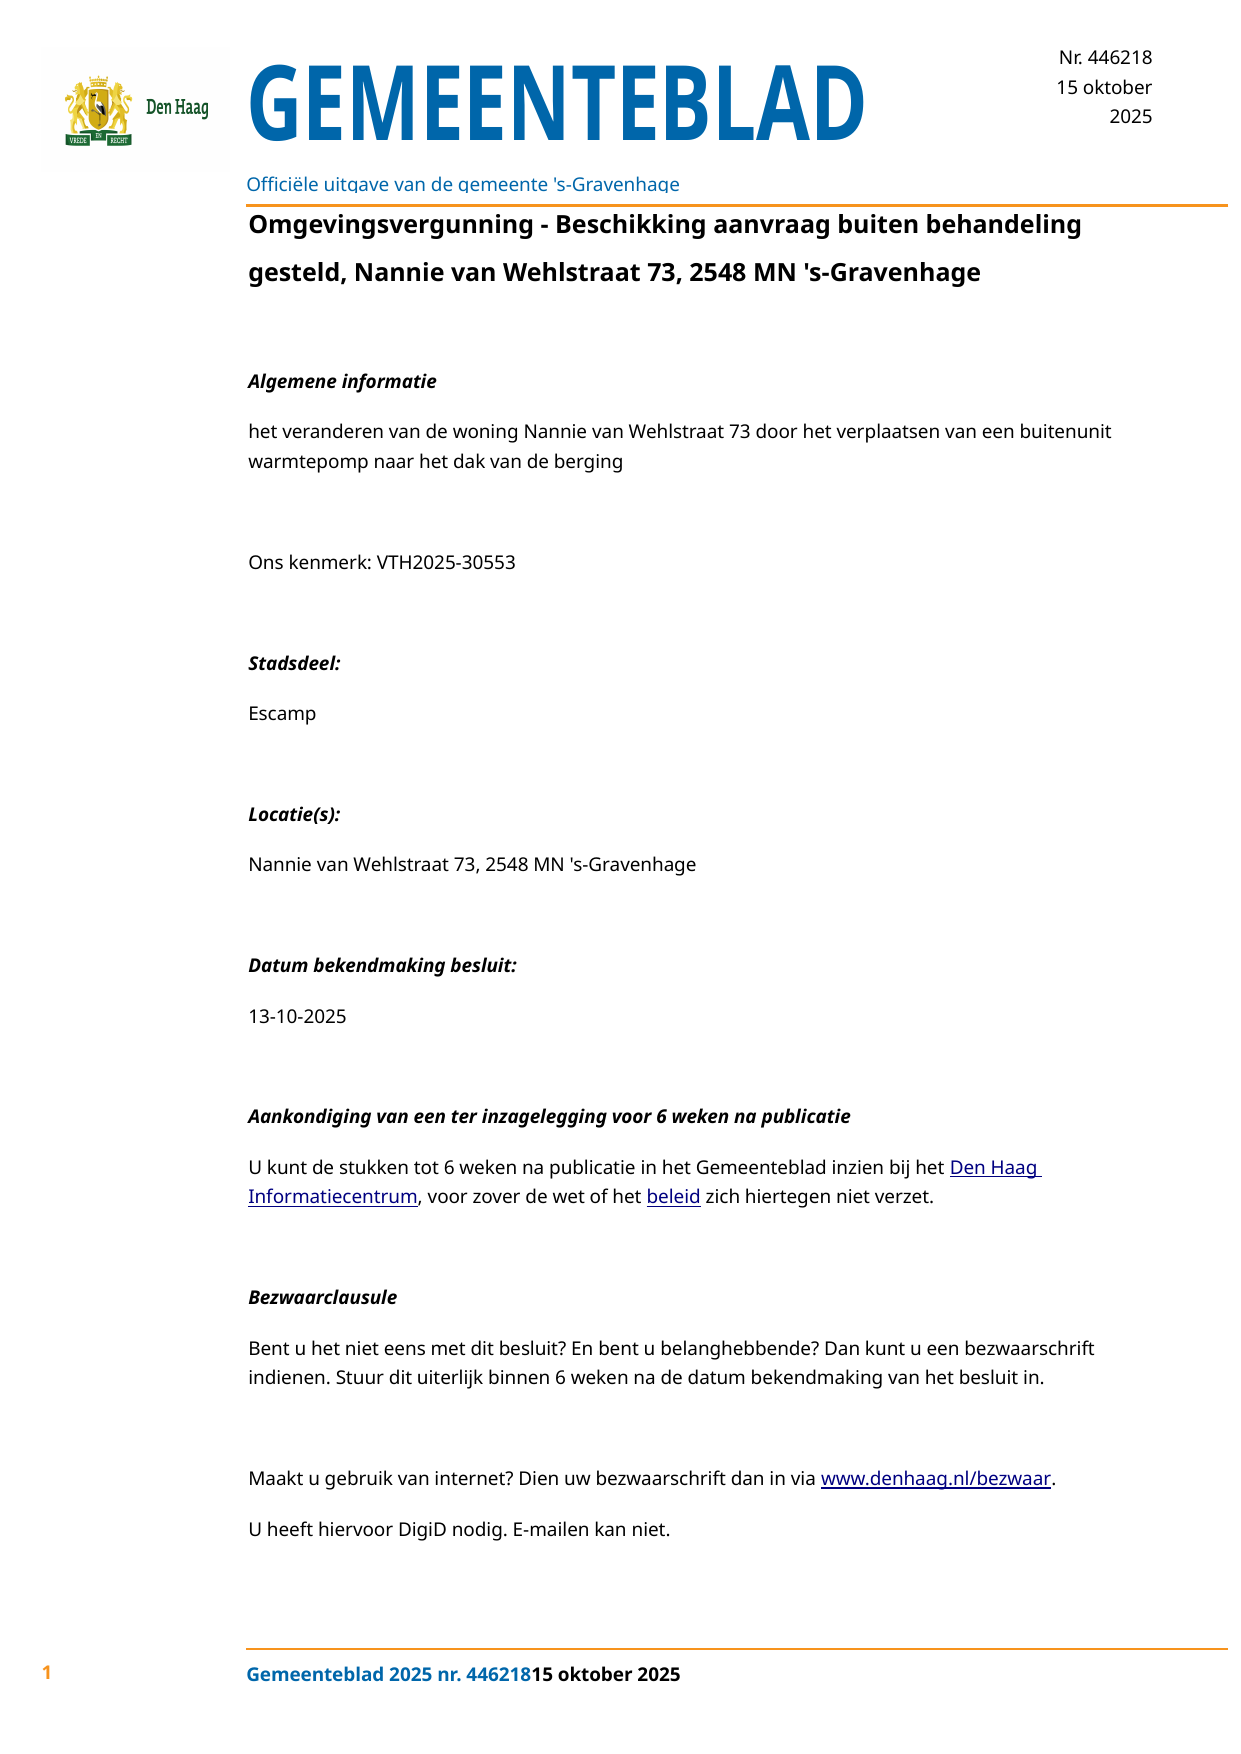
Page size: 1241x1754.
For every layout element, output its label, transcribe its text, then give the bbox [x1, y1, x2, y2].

text Ons kenmerk: VTH2025-30553 [248, 549, 1152, 575]
text Omgevingsvergunning - Beschikking aanvraag buiten behandeling gesteld, Nannie van Wehlstraat 73, 2548 MN 's-Gravenhage [248, 207, 1152, 288]
text Nannie van Wehlstraat 73, 2548 MN 's-Gravenhage [248, 852, 1152, 877]
text Algemene informatie [248, 368, 1152, 394]
text Bezwaarclausule [248, 1284, 1152, 1310]
text Escamp [248, 700, 1152, 726]
text het veranderen van de woning Nannie van Wehlstraat 73 door het verplaatsen van een buitenunit warmtepomp naar het dak van de berging [248, 419, 1152, 474]
text Aankondiging van een ter inzagelegging voor 6 weken na publicatie [248, 1104, 1152, 1129]
text Stadsdeel: [248, 650, 1152, 676]
text 13-10-2025 [248, 1003, 1152, 1029]
text Locatie(s): [248, 801, 1152, 827]
text Bent u het niet eens met dit besluit? En bent u belanghebbende? Dan kunt u een bezwaarschrift indienen. Stuur dit uiterlijk binnen 6 weken na de datum bekendmaking van het besluit in. [248, 1335, 1152, 1390]
text Maakt u gebruik van internet? Dien uw bezwaarschrift dan in via www.denhaag.nl/bezwaar. [248, 1465, 1152, 1491]
text Datum bekendmaking besluit: [248, 952, 1152, 978]
picture [41, 47, 231, 172]
text U kunt de stukken tot 6 weken na publicatie in het Gemeenteblad inzien bij het Den Haag Informatiecentrum, voor zover de wet of het beleid zich hiertegen niet verzet. [248, 1154, 1152, 1209]
text U heeft hiervoor DigiD nodig. E-mailen kan niet. [248, 1516, 1152, 1542]
